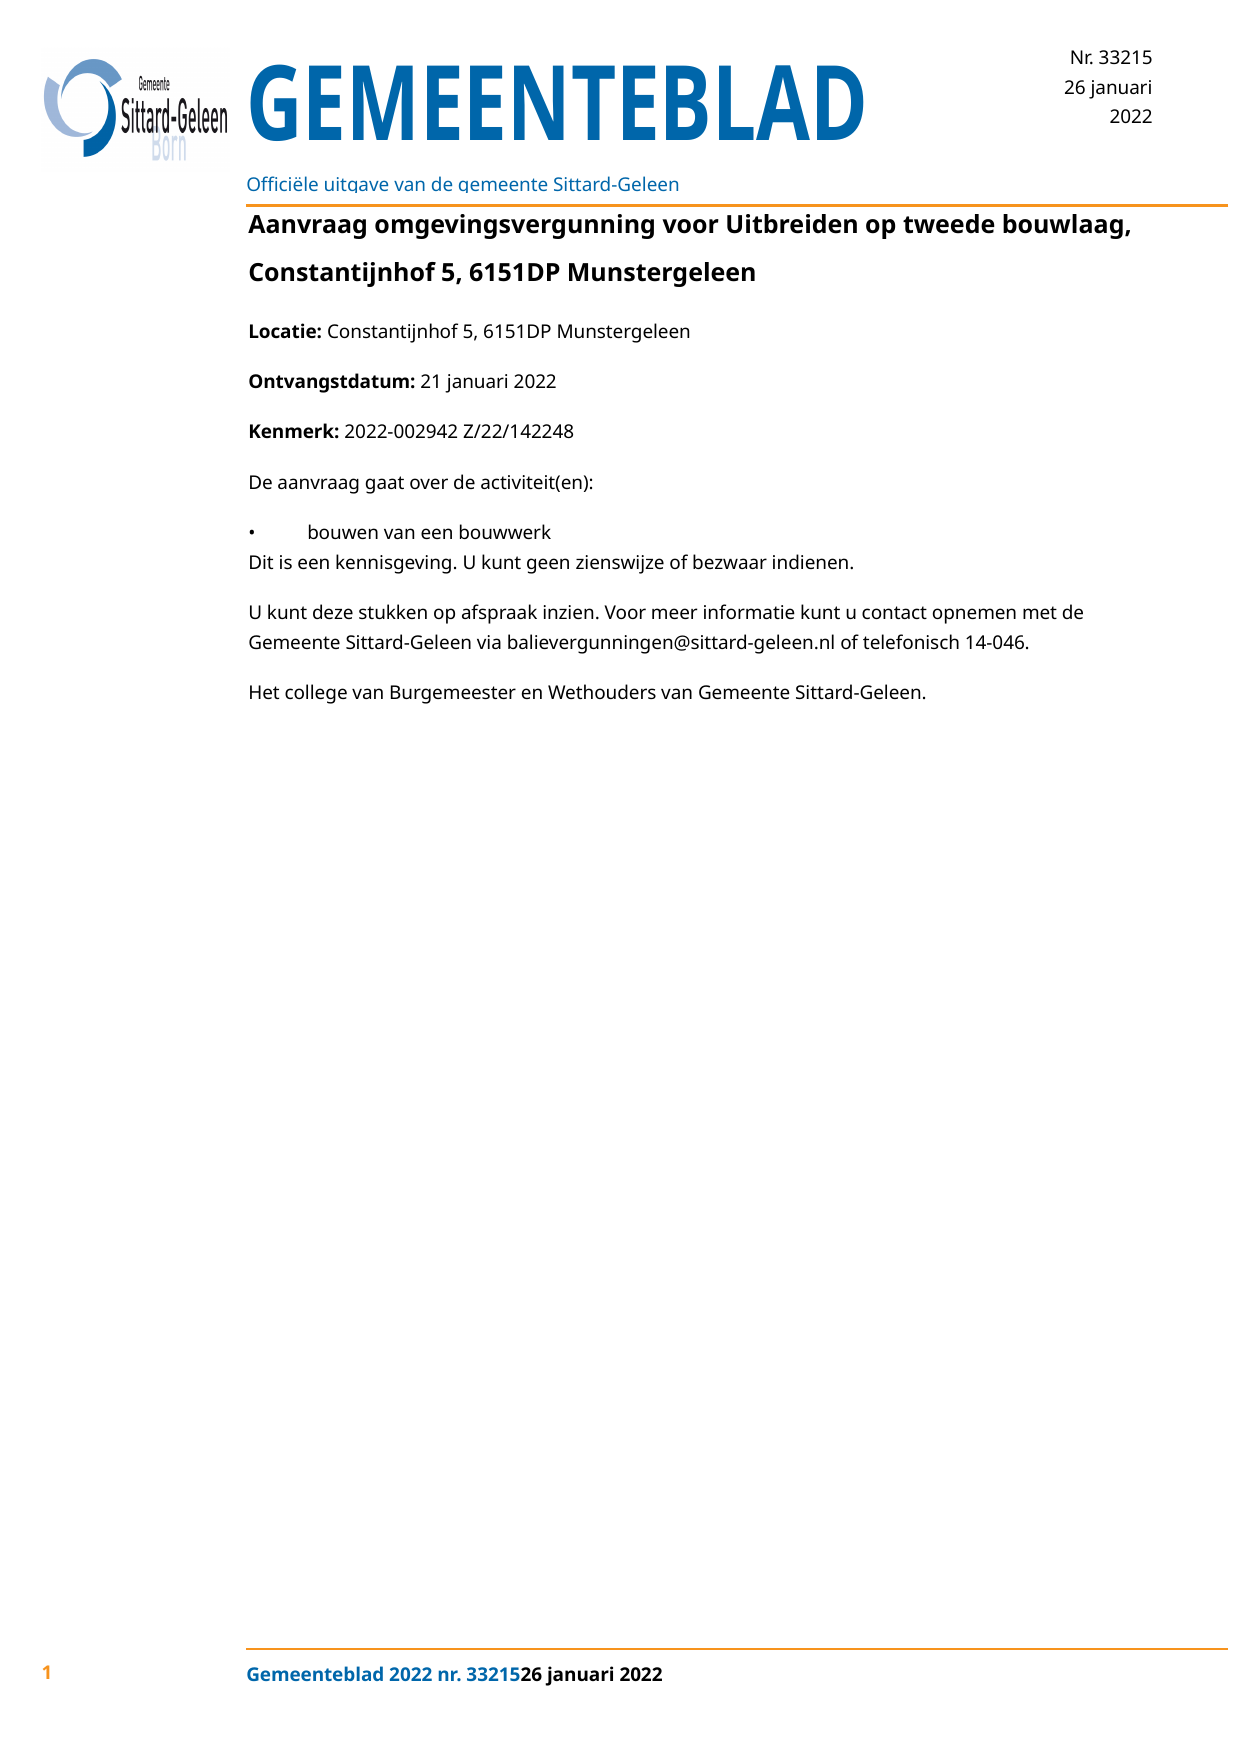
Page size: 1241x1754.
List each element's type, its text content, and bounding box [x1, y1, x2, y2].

picture [41, 47, 231, 172]
text De aanvraag gaat over de activiteit(en): [248, 469, 1152, 495]
text Aanvraag omgevingsvergunning voor Uitbreiden op tweede bouwlaag, Constantijnhof 5, 6151DP Munstergeleen [248, 207, 1152, 288]
text U kunt deze stukken op afspraak inzien. Voor meer informatie kunt u contact opnemen met de Gemeente Sittard-Geleen via balievergunningen@sittard-geleen.nl of telefonisch 14-046. [248, 599, 1152, 655]
text Het college van Burgemeester en Wethouders van Gemeente Sittard-Geleen. [248, 679, 1152, 705]
text Ontvangstdatum: 21 januari 2022 [248, 368, 1152, 394]
text Kenmerk: 2022-002942 Z/22/142248 [248, 419, 1152, 444]
text Locatie: Constantijnhof 5, 6151DP Munstergeleen [248, 318, 1152, 344]
text Dit is een kennisgeving. U kunt geen zienswijze of bezwaar indienen. [248, 549, 1152, 575]
list bouwen van een bouwwerk [248, 519, 1152, 545]
